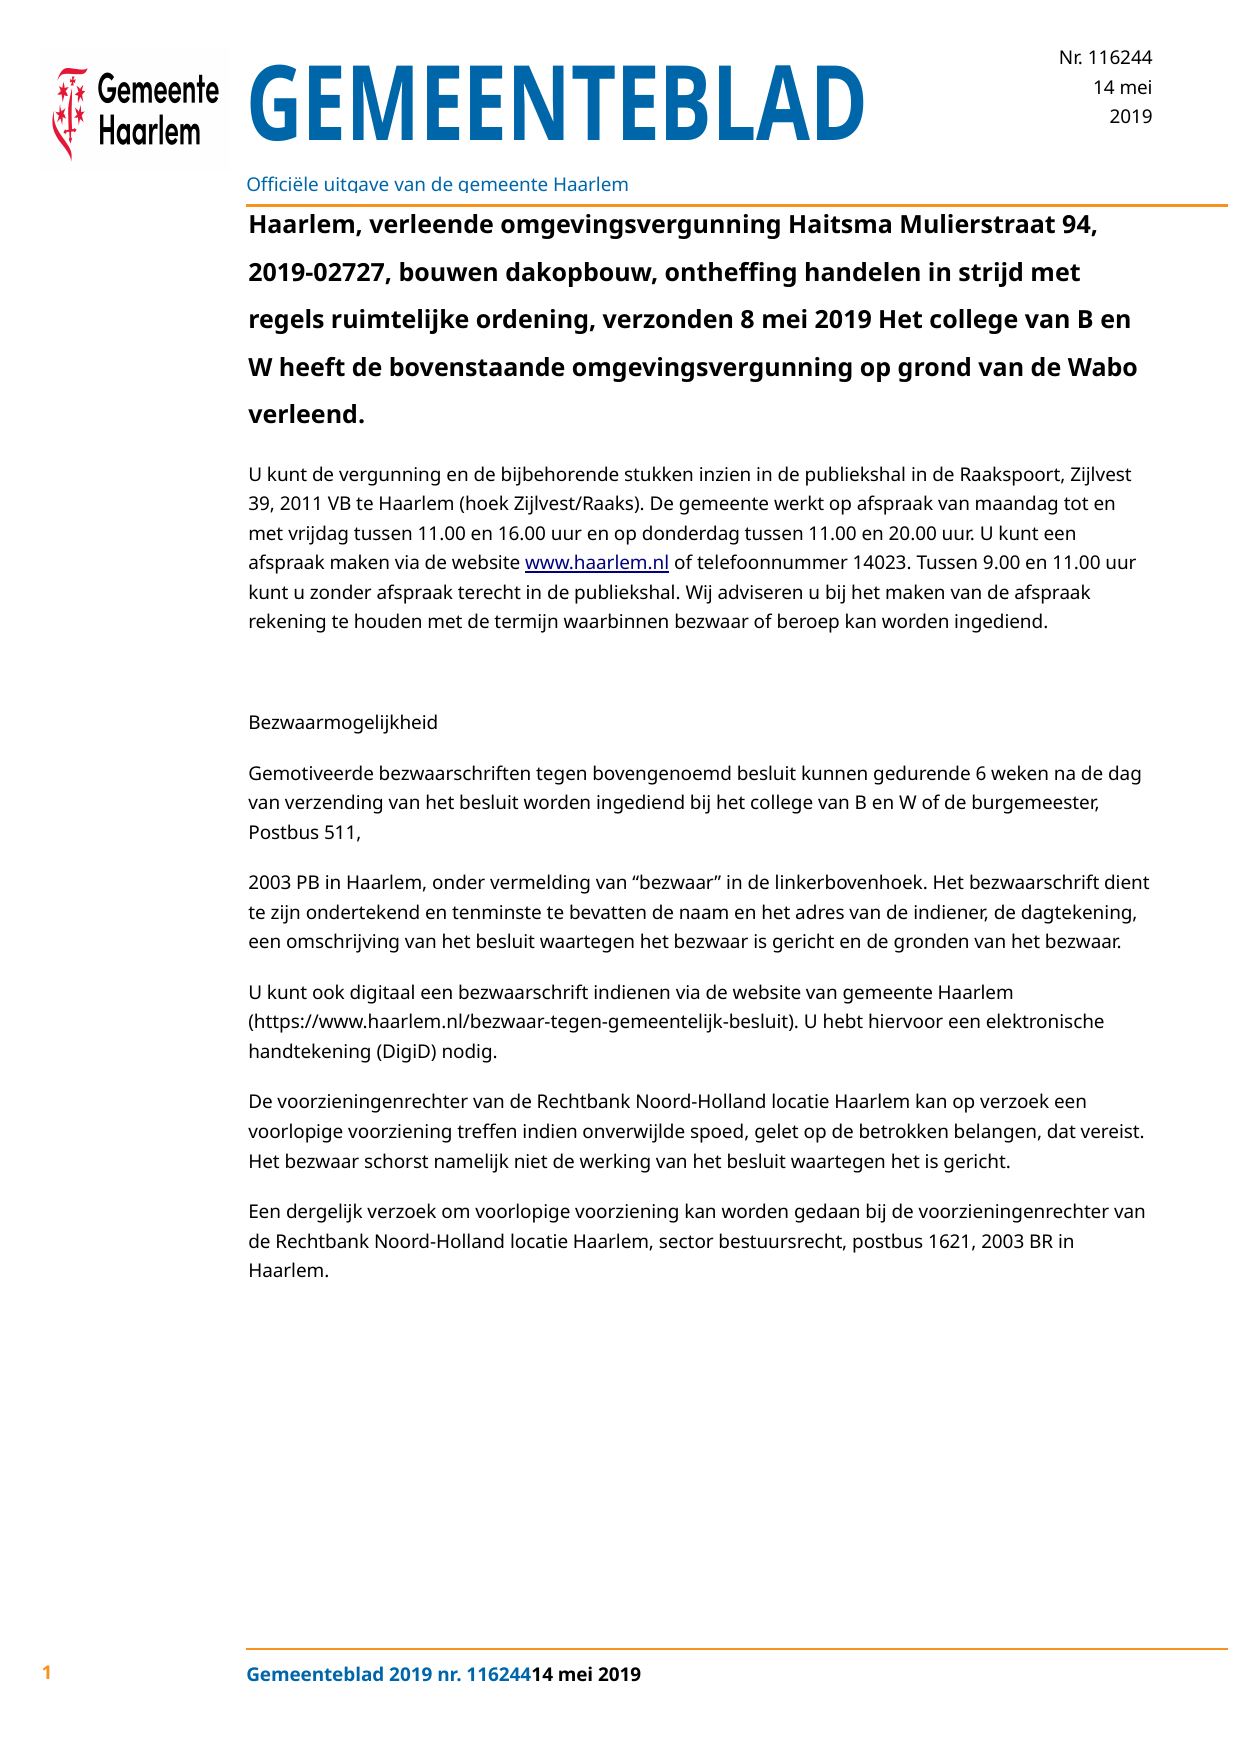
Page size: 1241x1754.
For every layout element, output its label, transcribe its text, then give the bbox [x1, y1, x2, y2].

text U kunt ook digitaal een bezwaarschrift indienen via de website van gemeente Haarlem (https://www.haarlem.nl/bezwaar-tegen-gemeentelijk-besluit). U hebt hiervoor een elektronische handtekening (DigiD) nodig. [248, 979, 1152, 1064]
text Haarlem, verleende omgevingsvergunning Haitsma Mulierstraat 94, 2019-02727, bouwen dakopbouw, ontheffing handelen in strijd met regels ruimtelijke ordening, verzonden 8 mei 2019 Het college van B en W heeft de bovenstaande omgevingsvergunning op grond van de Wabo verleend. [248, 207, 1152, 431]
text Een dergelijk verzoek om voorlopige voorziening kan worden gedaan bij de voorzieningenrechter van de Rechtbank Noord-Holland locatie Haarlem, sector bestuursrecht, postbus 1621, 2003 BR in Haarlem. [248, 1198, 1152, 1283]
text Gemotiveerde bezwaarschriften tegen bovengenoemd besluit kunnen gedurende 6 weken na de dag van verzending van het besluit worden ingediend bij het college van B en W of de burgemeester, Postbus 511, [248, 760, 1152, 845]
text U kunt de vergunning en de bijbehorende stukken inzien in de publiekshal in de Raakspoort, Zijlvest 39, 2011 VB te Haarlem (hoek Zijlvest/Raaks). De gemeente werkt op afspraak van maandag tot en met vrijdag tussen 11.00 en 16.00 uur en op donderdag tussen 11.00 en 20.00 uur. U kunt een afspraak maken via de website www.haarlem.nl of telefoonnummer 14023. Tussen 9.00 en 11.00 uur kunt u zonder afspraak terecht in de publiekshal. Wij adviseren u bij het maken van de afspraak rekening te houden met de termijn waarbinnen bezwaar of beroep kan worden ingediend. [248, 461, 1152, 634]
text 2003 PB in Haarlem, onder vermelding van “bezwaar” in de linkerbovenhoek. Het bezwaarschrift dient te zijn ondertekend en tenminste te bevatten de naam en het adres van de indiener, de dagtekening, een omschrijving van het besluit waartegen het bezwaar is gericht en de gronden van het bezwaar. [248, 869, 1152, 954]
text Bezwaarmogelijkheid [248, 709, 1152, 735]
text De voorzieningenrechter van de Rechtbank Noord-Holland locatie Haarlem kan op verzoek een voorlopige voorziening treffen indien onverwijlde spoed, gelet op de betrokken belangen, dat vereist. Het bezwaar schorst namelijk niet de werking van het besluit waartegen het is gericht. [248, 1089, 1152, 1173]
picture [41, 47, 231, 172]
